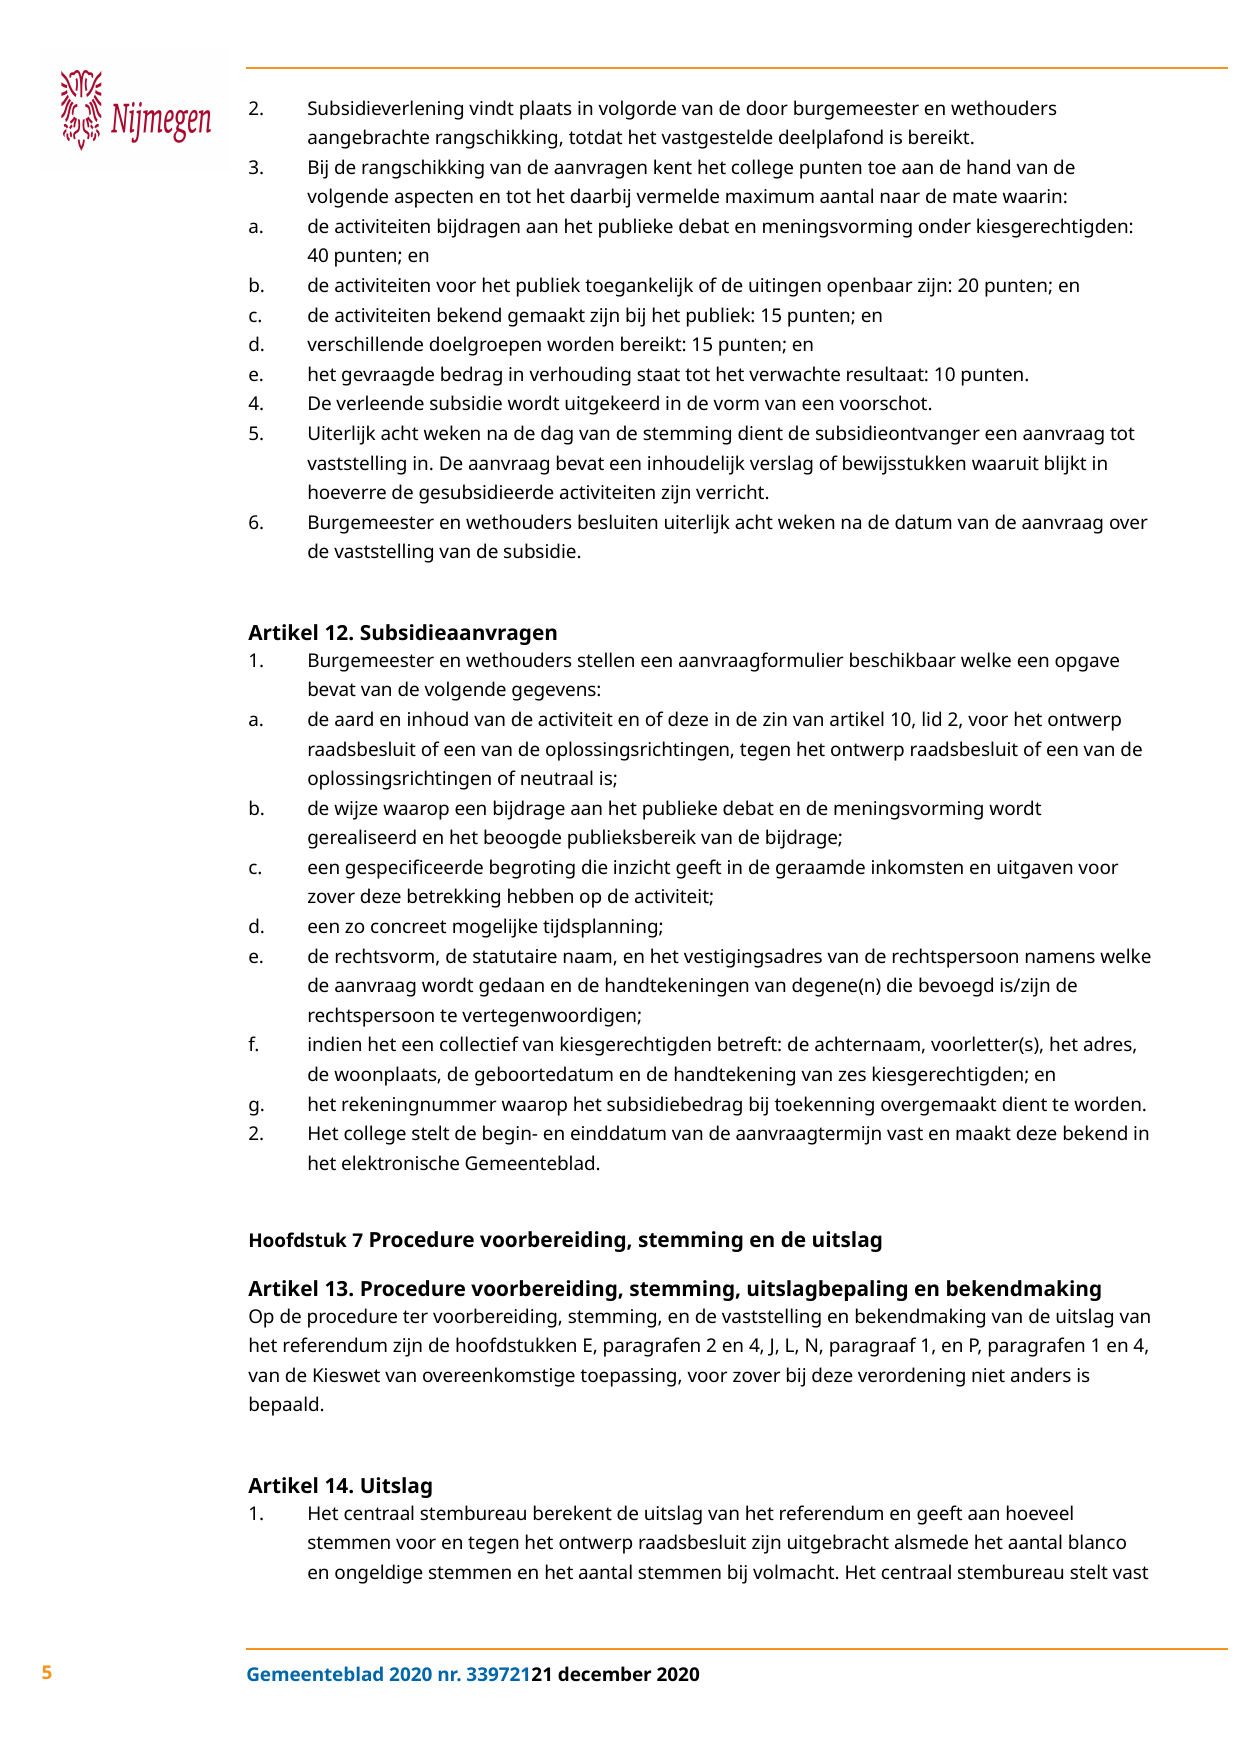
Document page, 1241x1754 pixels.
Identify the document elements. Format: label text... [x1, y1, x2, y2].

list verschillende doelgroepen worden bereikt: 15 punten; en [248, 331, 1152, 357]
list de rechtsvorm, de statutaire naam, en het vestigingsadres van de rechtspersoon namens welke de aanvraag wordt gedaan en de handtekeningen van degene(n) die bevoegd is/zijn de rechtspersoon te vertegenwoordigen; [248, 943, 1152, 1028]
list Uiterlijk acht weken na de dag van de stemming dient de subsidieontvanger een aanvraag tot vaststelling in. De aanvraag bevat een inhoudelijk verslag of bewijsstukken waaruit blijkt in hoeverre de gesubsidieerde activiteiten zijn verricht. [248, 420, 1152, 505]
list het gevraagde bedrag in verhouding staat tot het verwachte resultaat: 10 punten. [248, 361, 1152, 387]
list de activiteiten voor het publiek toegankelijk of de uitingen openbaar zijn: 20 punten; en [248, 272, 1152, 298]
list de aard en inhoud van de activiteit en of deze in de zin van artikel 10, lid 2, voor het ontwerp raadsbesluit of een van de oplossingsrichtingen, tegen het ontwerp raadsbesluit of een van de oplossingsrichtingen of neutraal is; [248, 706, 1152, 791]
text Artikel 12. Subsidieaanvragen [248, 618, 1152, 647]
list Bij de rangschikking van de aanvragen kent het college punten toe aan de hand van de volgende aspecten en tot het daarbij vermelde maximum aantal naar de mate waarin: [248, 154, 1152, 209]
text Op de procedure ter voorbereiding, stemming, en de vaststelling en bekendmaking van de uitslag van het referendum zijn de hoofdstukken E, paragrafen 2 en 4, J, L, N, paragraaf 1, en P, paragrafen 1 en 4, van de Kieswet van overeenkomstige toepassing, voor zover bij deze verordening niet anders is bepaald. [248, 1303, 1152, 1417]
list Het college stelt de begin- en einddatum van de aanvraagtermijn vast en maakt deze bekend in het elektronische Gemeenteblad. [248, 1120, 1152, 1176]
list de activiteiten bijdragen aan het publieke debat en meningsvorming onder kiesgerechtigden: 40 punten; en [248, 213, 1152, 268]
list Burgemeester en wethouders besluiten uiterlijk acht weken na de datum van de aanvraag over de vaststelling van de subsidie. [248, 509, 1152, 564]
text Artikel 14. Uitslag [248, 1472, 1152, 1500]
list de activiteiten bekend gemaakt zijn bij het publiek: 15 punten; en [248, 302, 1152, 328]
list een gespecificeerde begroting die inzicht geeft in de geraamde inkomsten en uitgaven voor zover deze betrekking hebben op de activiteit; [248, 854, 1152, 909]
text Artikel 13. Procedure voorbereiding, stemming, uitslagbepaling en bekendmaking [248, 1274, 1152, 1303]
list Het centraal stembureau berekent de uitslag van het referendum en geeft aan hoeveel stemmen voor en tegen het ontwerp raadsbesluit zijn uitgebracht alsmede het aantal blanco en ongeldige stemmen en het aantal stemmen bij volmacht. Het centraal stembureau stelt vast [248, 1500, 1152, 1585]
text Hoofdstuk 7 Procedure voorbereiding, stemming en de uitslag [248, 1225, 1152, 1253]
list het rekeningnummer waarop het subsidiebedrag bij toekenning overgemaakt dient te worden. [248, 1091, 1152, 1116]
list indien het een collectief van kiesgerechtigden betreft: de achternaam, voorletter(s), het adres, de woonplaats, de geboortedatum en de handtekening van zes kiesgerechtigden; en [248, 1032, 1152, 1087]
picture [41, 47, 231, 172]
list een zo concreet mogelijke tijdsplanning; [248, 913, 1152, 939]
list de wijze waarop een bijdrage aan het publieke debat en de meningsvorming wordt gerealiseerd en het beoogde publieksbereik van de bijdrage; [248, 795, 1152, 850]
list Burgemeester en wethouders stellen een aanvraagformulier beschikbaar welke een opgave bevat van de volgende gegevens: [248, 647, 1152, 702]
list Subsidieverlening vindt plaats in volgorde van de door burgemeester en wethouders aangebrachte rangschikking, totdat het vastgestelde deelplafond is bereikt. [248, 95, 1152, 150]
list De verleende subsidie wordt uitgekeerd in de vorm van een voorschot. [248, 391, 1152, 416]
